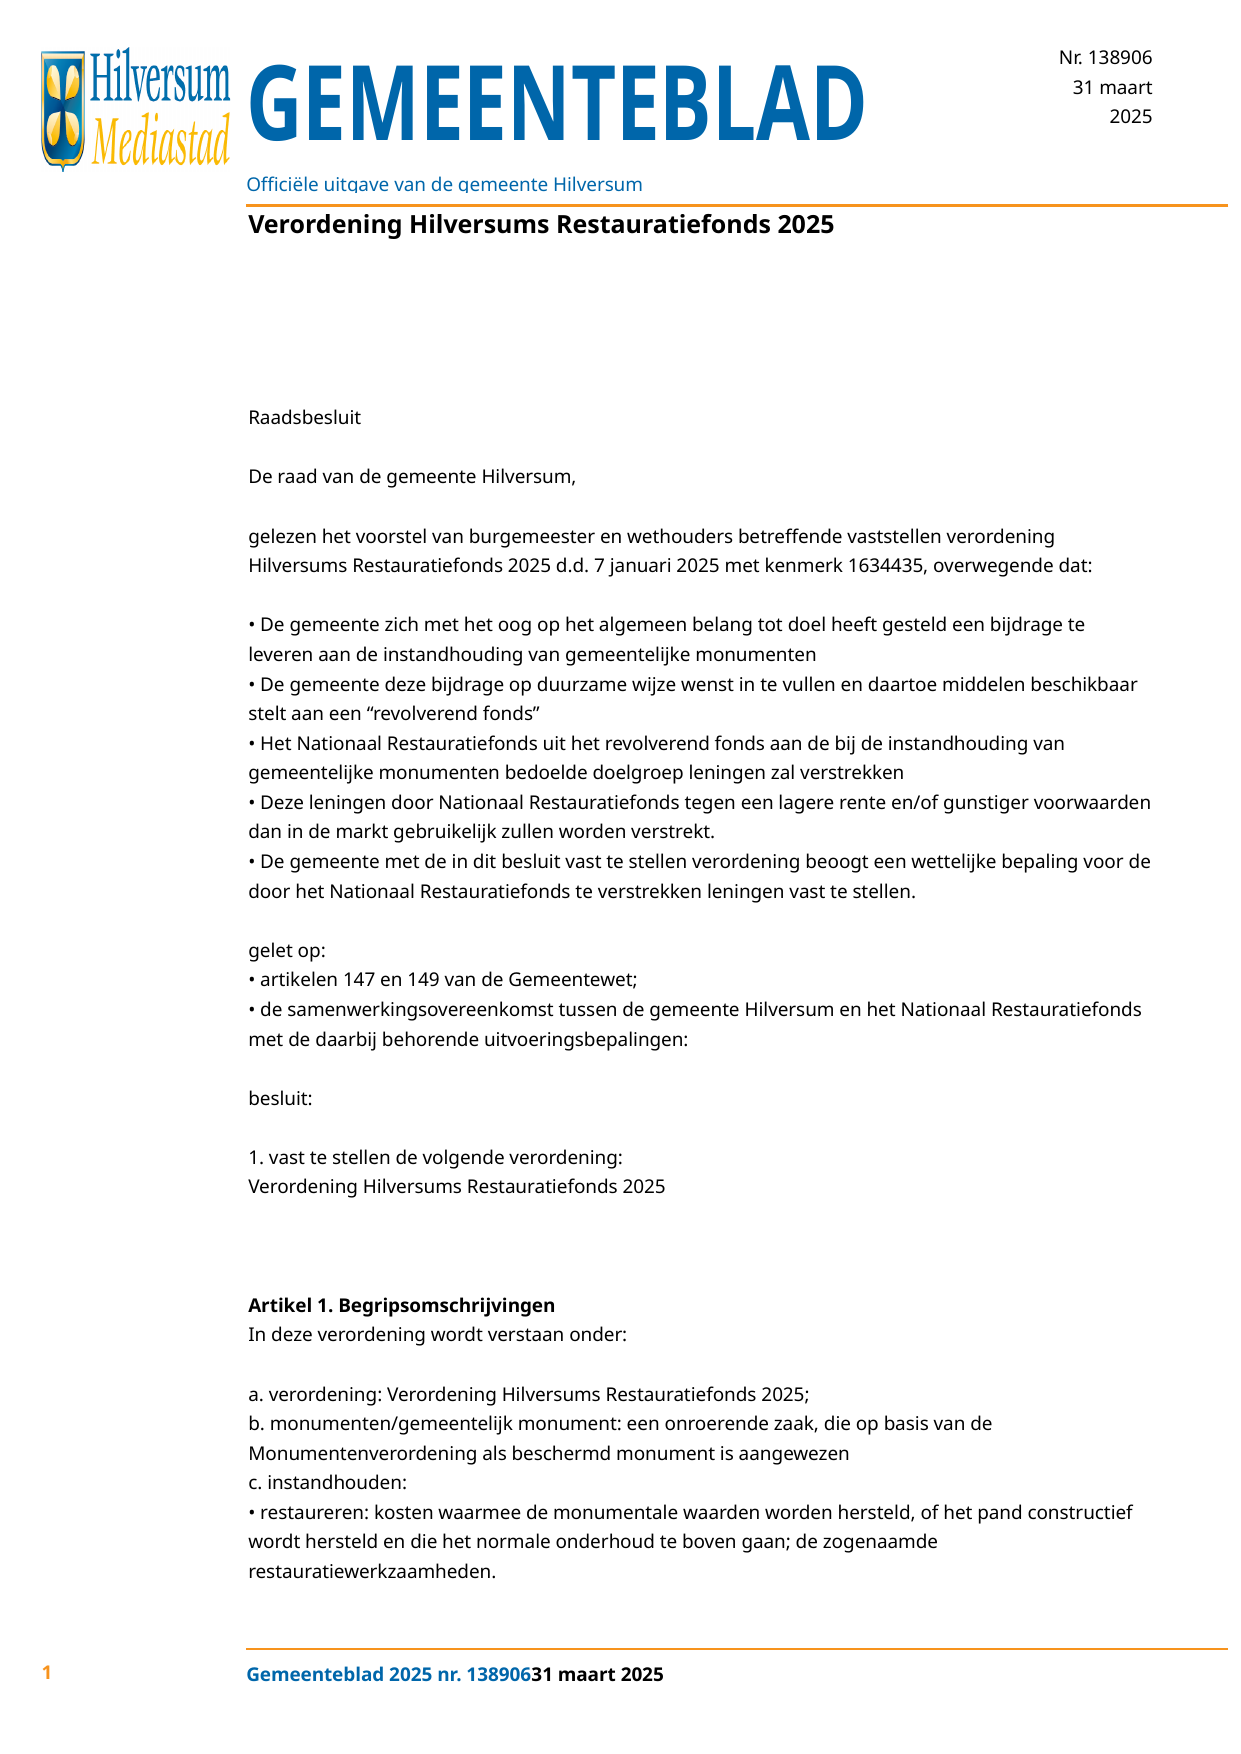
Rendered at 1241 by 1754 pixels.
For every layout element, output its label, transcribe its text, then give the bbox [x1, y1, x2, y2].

text Artikel 1. Begripsomschrijvingen [248, 1292, 1152, 1318]
text besluit: [248, 1085, 1152, 1111]
text • Deze leningen door Nationaal Restauratiefonds tegen een lagere rente en/of gunstiger voorwaarden dan in de markt gebruikelijk zullen worden verstrekt. [248, 789, 1152, 844]
text • restaureren: kosten waarmee de monumentale waarden worden hersteld, of het pand constructief wordt hersteld en die het normale onderhoud te boven gaan; de zogenaamde restauratiewerkzaamheden. [248, 1499, 1152, 1584]
text • De gemeente met de in dit besluit vast te stellen verordening beoogt een wettelijke bepaling voor de door het Nationaal Restauratiefonds te verstrekken leningen vast te stellen. [248, 848, 1152, 903]
picture [41, 47, 231, 172]
text De raad van de gemeente Hilversum, [248, 464, 1152, 489]
text Verordening Hilversums Restauratiefonds 2025 [248, 1174, 1152, 1199]
text • De gemeente zich met het oog op het algemeen belang tot doel heeft gesteld een bijdrage te leveren aan de instandhouding van gemeentelijke monumenten [248, 612, 1152, 667]
text gelezen het voorstel van burgemeester en wethouders betreffende vaststellen verordening Hilversums Restauratiefonds 2025 d.d. 7 januari 2025 met kenmerk 1634435, overwegende dat: [248, 523, 1152, 578]
text Verordening Hilversums Restauratiefonds 2025 [248, 207, 1152, 241]
text • artikelen 147 en 149 van de Gemeentewet; [248, 967, 1152, 992]
text In deze verordening wordt verstaan onder: [248, 1322, 1152, 1347]
text a. verordening: Verordening Hilversums Restauratiefonds 2025; [248, 1381, 1152, 1406]
text b. monumenten/gemeentelijk monument: een onroerende zaak, die op basis van de Monumentenverordening als beschermd monument is aangewezen [248, 1410, 1152, 1466]
text • Het Nationaal Restauratiefonds uit het revolverend fonds aan de bij de instandhouding van gemeentelijke monumenten bedoelde doelgroep leningen zal verstrekken [248, 730, 1152, 785]
text 1. vast te stellen de volgende verordening: [248, 1144, 1152, 1170]
text • de samenwerkingsovereenkomst tussen de gemeente Hilversum en het Nationaal Restauratiefonds met de daarbij behorende uitvoeringsbepalingen: [248, 996, 1152, 1051]
text • De gemeente deze bijdrage op duurzame wijze wenst in te vullen en daartoe middelen beschikbaar stelt aan een “revolverend fonds” [248, 671, 1152, 726]
text c. instandhouden: [248, 1469, 1152, 1495]
text Raadsbesluit [248, 404, 1152, 430]
text gelet op: [248, 937, 1152, 963]
